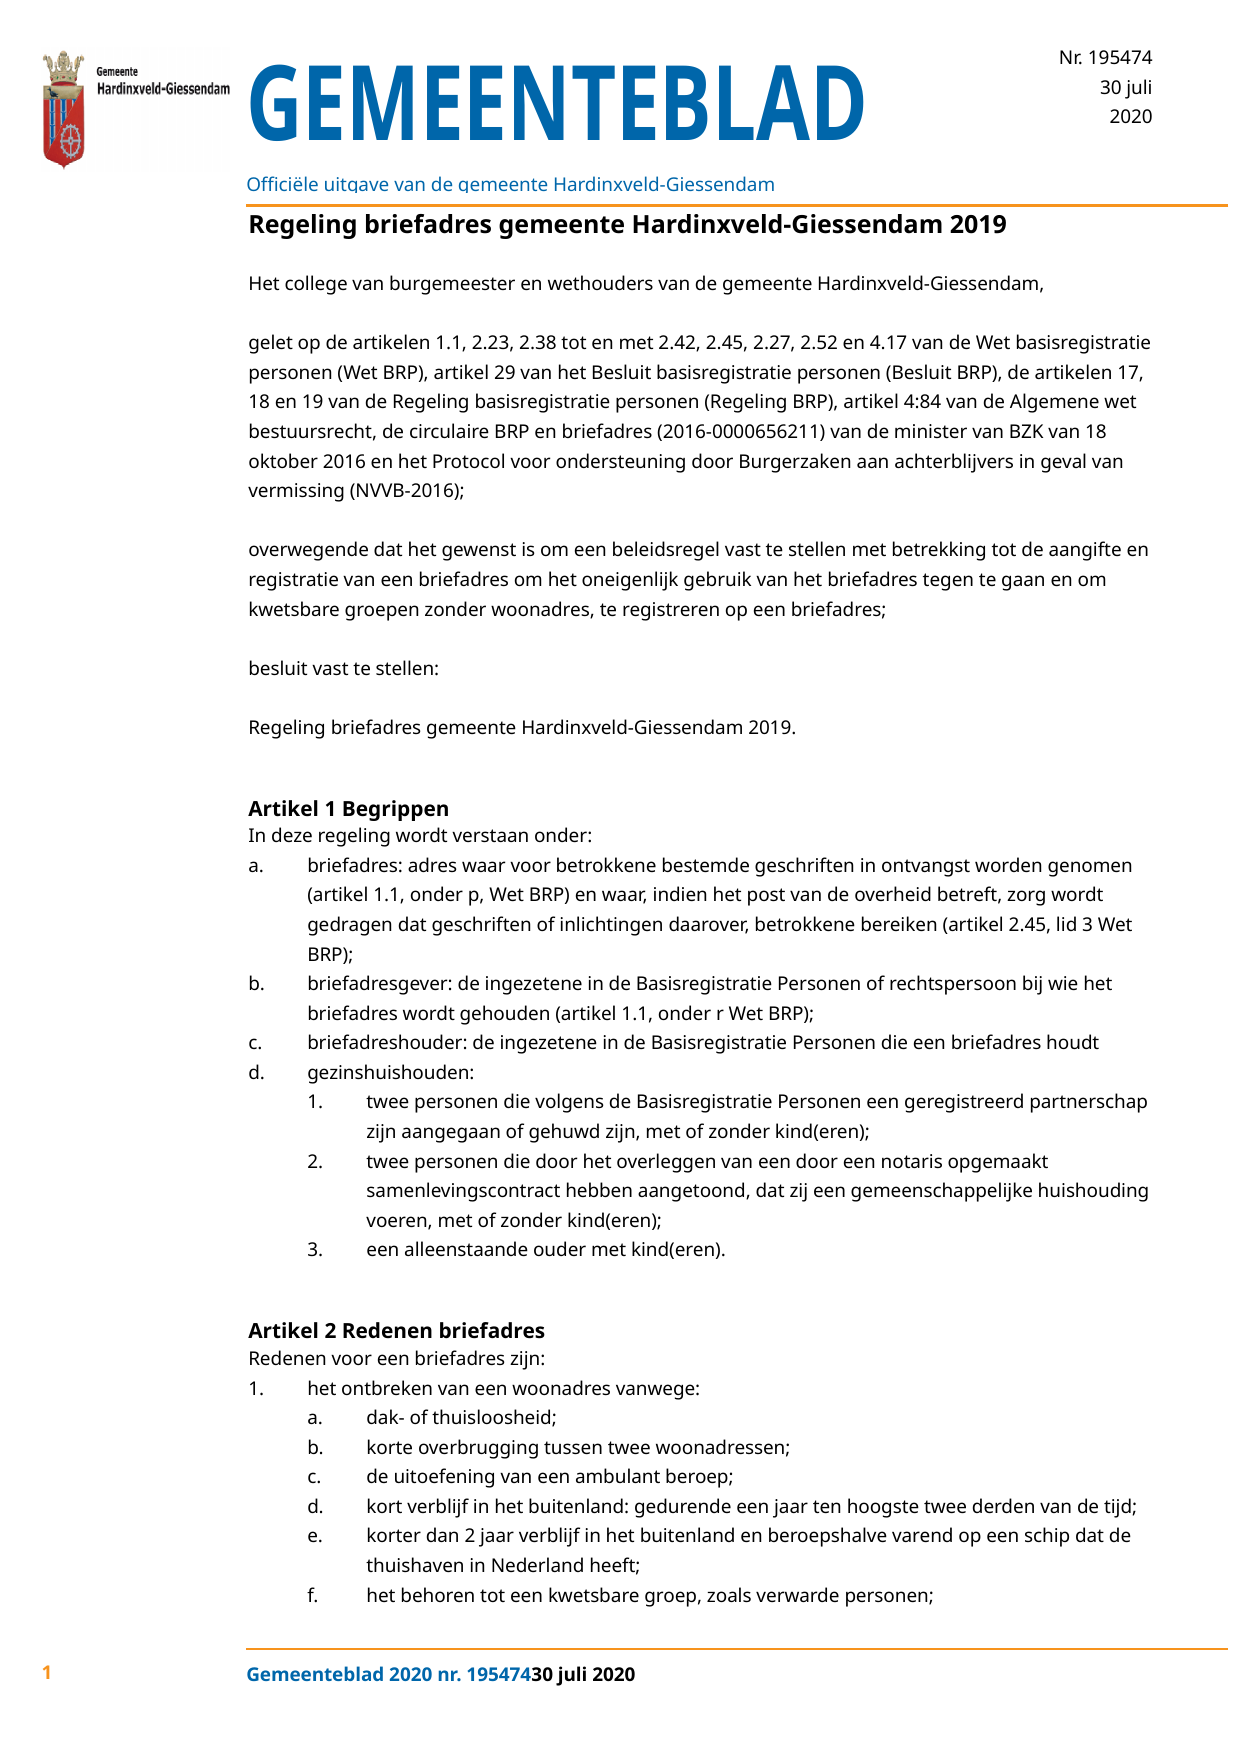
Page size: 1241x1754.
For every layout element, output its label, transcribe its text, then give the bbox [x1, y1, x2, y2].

list dak- of thuisloosheid; [307, 1404, 1152, 1430]
text gelet op de artikelen 1.1, 2.23, 2.38 tot en met 2.42, 2.45, 2.27, 2.52 en 4.17 van de Wet basisregistratie personen (Wet BRP), artikel 29 van het Besluit basisregistratie personen (Besluit BRP), de artikelen 17, 18 en 19 van de Regeling basisregistratie personen (Regeling BRP), artikel 4:84 van de Algemene wet bestuursrecht, de circulaire BRP en briefadres (2016-0000656211) van de minister van BZK van 18 oktober 2016 en het Protocol voor ondersteuning door Burgerzaken aan achterblijvers in geval van vermissing (NVVB-2016); [248, 329, 1152, 503]
list het behoren tot een kwetsbare groep, zoals verwarde personen; [307, 1582, 1152, 1607]
list het ontbreken van een woonadres vanwege: [248, 1375, 1152, 1400]
text besluit vast te stellen: [248, 655, 1152, 681]
text Regeling briefadres gemeente Hardinxveld-Giessendam 2019. [248, 714, 1152, 740]
list de uitoefening van een ambulant beroep; [307, 1463, 1152, 1489]
text Regeling briefadres gemeente Hardinxveld-Giessendam 2019 [248, 207, 1152, 241]
text Artikel 1 Begrippen [248, 794, 1152, 822]
list briefadresgever: de ingezetene in de Basisregistratie Personen of rechtspersoon bij wie het briefadres wordt gehouden (artikel 1.1, onder r Wet BRP); [248, 970, 1152, 1026]
list korter dan 2 jaar verblijf in het buitenland en beroepshalve varend op een schip dat de thuishaven in Nederland heeft; [307, 1523, 1152, 1578]
list een alleenstaande ouder met kind(eren). [307, 1237, 1152, 1262]
list briefadres: adres waar voor betrokkene bestemde geschriften in ontvangst worden genomen (artikel 1.1, onder p, Wet BRP) en waar, indien het post van de overheid betreft, zorg wordt gedragen dat geschriften of inlichtingen daarover, betrokkene bereiken (artikel 2.45, lid 3 Wet BRP); [248, 852, 1152, 967]
list twee personen die door het overleggen van een door een notaris opgemaakt samenlevingscontract hebben aangetoond, dat zij een gemeenschappelijke huishouding voeren, met of zonder kind(eren); [307, 1148, 1152, 1233]
text overwegende dat het gewenst is om een beleidsregel vast te stellen met betrekking tot de aangifte en registratie van een briefadres om het oneigenlijk gebruik van het briefadres tegen te gaan en om kwetsbare groepen zonder woonadres, te registreren op een briefadres; [248, 537, 1152, 621]
text Het college van burgemeester en wethouders van de gemeente Hardinxveld-Giessendam, [248, 270, 1152, 296]
list gezinshuishouden: [248, 1059, 1152, 1085]
text Artikel 2 Redenen briefadres [248, 1317, 1152, 1345]
list korte overbrugging tussen twee woonadressen; [307, 1434, 1152, 1459]
list twee personen die volgens de Basisregistratie Personen een geregistreerd partnerschap zijn aangegaan of gehuwd zijn, met of zonder kind(eren); [307, 1089, 1152, 1144]
picture [41, 47, 231, 172]
list kort verblijf in het buitenland: gedurende een jaar ten hoogste twee derden van de tijd; [307, 1493, 1152, 1519]
text In deze regeling wordt verstaan onder: [248, 822, 1152, 848]
text Redenen voor een briefadres zijn: [248, 1345, 1152, 1371]
list briefadreshouder: de ingezetene in de Basisregistratie Personen die een briefadres houdt [248, 1029, 1152, 1055]
